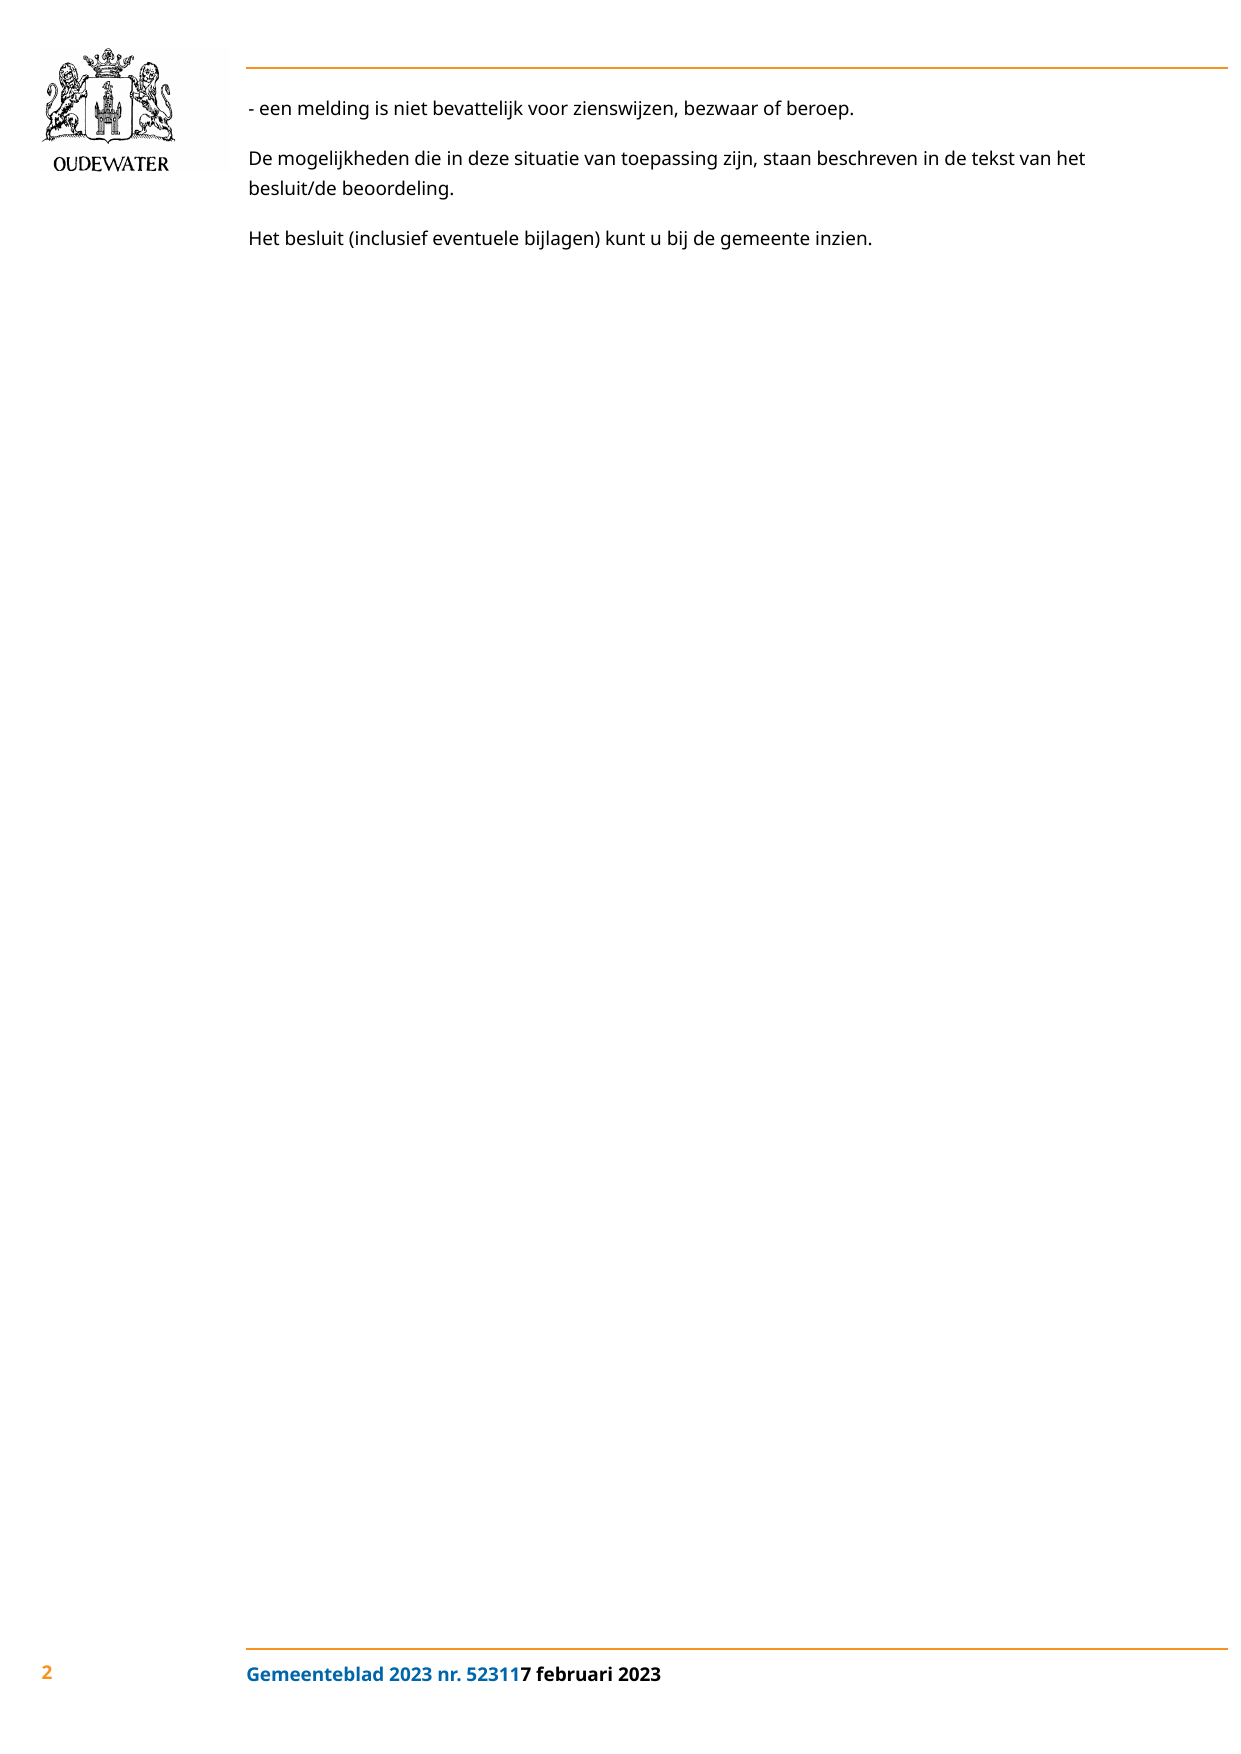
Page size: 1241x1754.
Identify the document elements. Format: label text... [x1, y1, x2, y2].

picture [41, 47, 231, 172]
text - een melding is niet bevattelijk voor zienswijzen, bezwaar of beroep. [248, 95, 1152, 121]
text De mogelijkheden die in deze situatie van toepassing zijn, staan beschreven in de tekst van het besluit/de beoordeling. [248, 145, 1152, 201]
text Het besluit (inclusief eventuele bijlagen) kunt u bij de gemeente inzien. [248, 225, 1152, 251]
